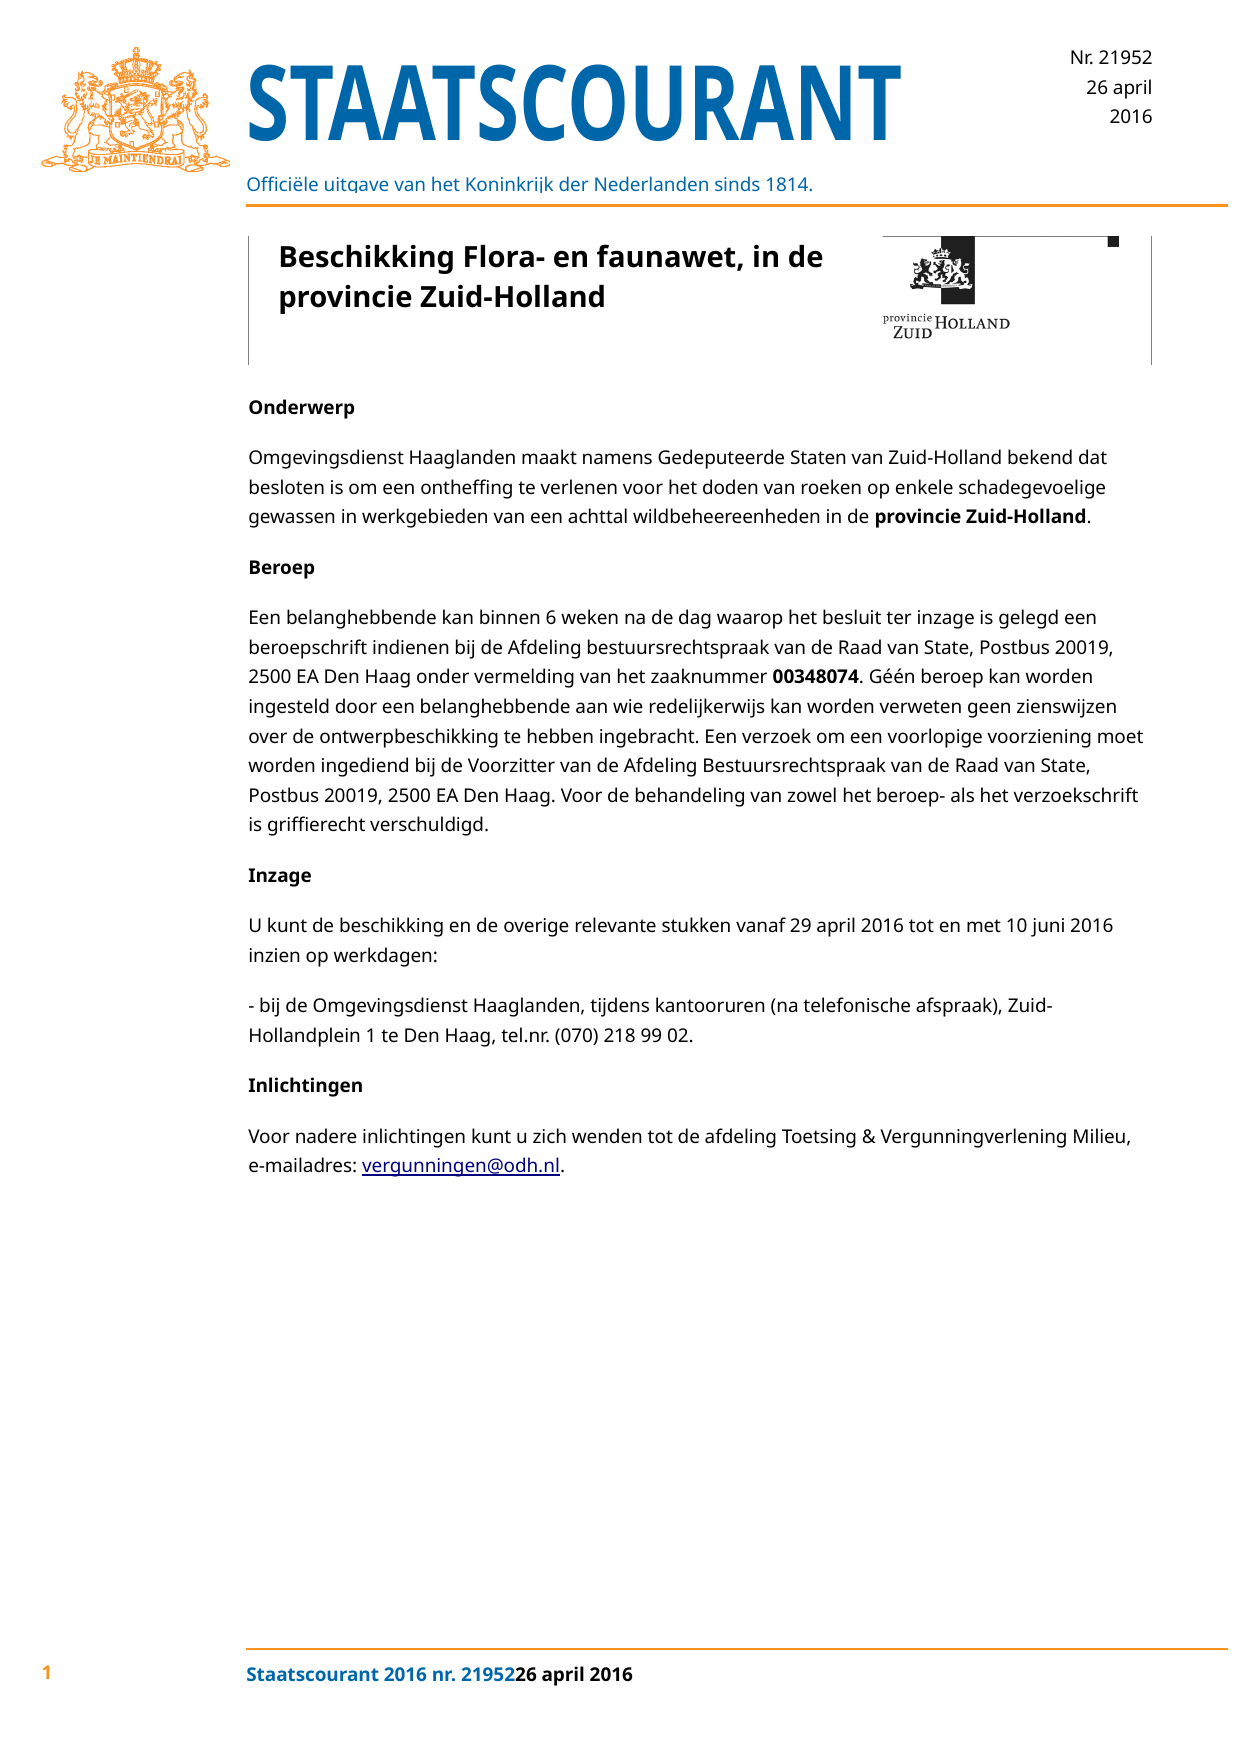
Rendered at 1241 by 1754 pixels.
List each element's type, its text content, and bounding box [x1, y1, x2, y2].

table_header Beschikking Flora- en faunawet, in de provincie Zuid-Holland [249, 236, 850, 365]
text U kunt de beschikking en de overige relevante stukken vanaf 29 april 2016 tot en met 10 juni 2016 inzien op werkdagen: [248, 912, 1152, 968]
text - bij de Omgevingsdienst Haaglanden, tijdens kantooruren (na telefonische afspraak), Zuid-Hollandplein 1 te Den Haag, tel.nr. (070) 218 99 02. [248, 992, 1152, 1048]
text Onderwerp [248, 394, 1152, 420]
text Beroep [248, 554, 1152, 580]
text Een belanghebbende kan binnen 6 weken na de dag waarop het besluit ter inzage is gelegd een beroepschrift indienen bij de Afdeling bestuursrechtspraak van de Raad van State, Postbus 20019, 2500 EA Den Haag onder vermelding van het zaaknummer 00348074. Géén beroep kan worden ingesteld door een belanghebbende aan wie redelijkerwijs kan worden verweten geen zienswijzen over de ontwerpbeschikking te hebben ingebracht. Een verzoek om een voorlopige voorziening moet worden ingediend bij de Voorzitter van de Afdeling Bestuursrechtspraak van de Raad van State, Postbus 20019, 2500 EA Den Haag. Voor de behandeling van zowel het beroep- als het verzoekschrift is griffierecht verschuldigd. [248, 604, 1152, 837]
picture [41, 47, 231, 172]
text Omgevingsdienst Haaglanden maakt namens Gedeputeerde Staten van Zuid-Holland bekend dat besloten is om een ontheffing te verlenen voor het doden van roeken op enkele schadegevoelige gewassen in werkgebieden van een achttal wildbeheereenheden in de provincie Zuid-Holland. [248, 444, 1152, 529]
text Inzage [248, 862, 1152, 888]
table_header [850, 236, 1151, 365]
text Voor nadere inlichtingen kunt u zich wenden tot de afdeling Toetsing & Vergunningverlening Milieu, e-mailadres: vergunningen@odh.nl. [248, 1123, 1152, 1178]
picture [882, 236, 1119, 339]
text Inlichtingen [248, 1072, 1152, 1098]
